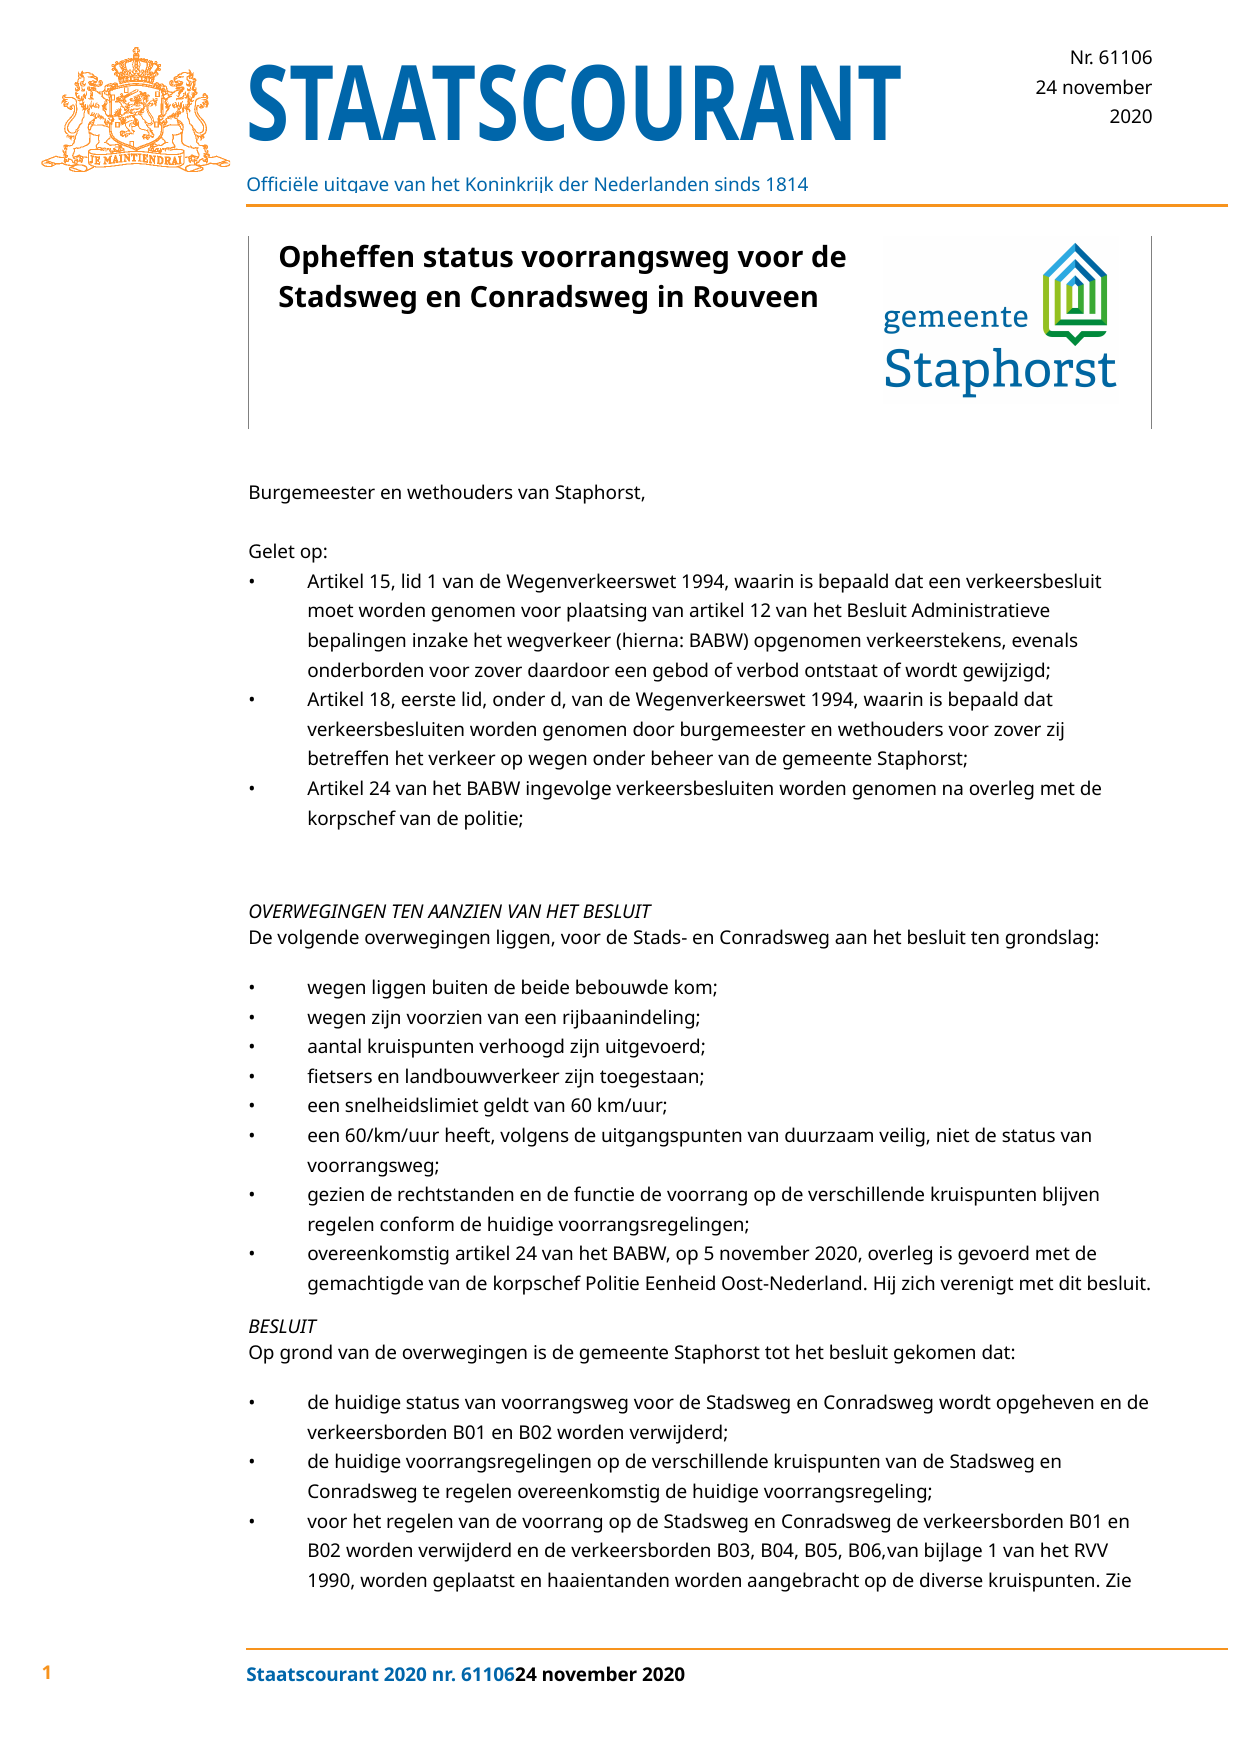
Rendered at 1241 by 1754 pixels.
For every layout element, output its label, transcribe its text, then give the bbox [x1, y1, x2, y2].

list een snelheidslimiet geldt van 60 km/uur; [248, 1093, 1152, 1118]
list Artikel 15, lid 1 van de Wegenverkeerswet 1994, waarin is bepaald dat een verkeersbesluit moet worden genomen voor plaatsing van artikel 12 van het Besluit Administratieve bepalingen inzake het wegverkeer (hierna: BABW) opgenomen verkeerstekens, evenals onderborden voor zover daardoor een gebod of verbod ontstaat of wordt gewijzigd; [248, 568, 1152, 682]
text OVERWEGINGEN TEN AANZIEN VAN HET BESLUIT [248, 898, 1152, 924]
list voor het regelen van de voorrang op de Stadsweg en Conradsweg de verkeersborden B01 en B02 worden verwijderd en de verkeersborden B03, B04, B05, B06,van bijlage 1 van het RVV 1990, worden geplaatst en haaientanden worden aangebracht op de diverse kruispunten. Zie [248, 1508, 1152, 1593]
table_header [850, 236, 1151, 429]
text Burgemeester en wethouders van Staphorst, [248, 479, 1152, 505]
list de huidige status van voorrangsweg voor de Stadsweg en Conradsweg wordt opgeheven en de verkeersborden B01 en B02 worden verwijderd; [248, 1389, 1152, 1445]
list gezien de rechtstanden en de functie de voorrang op de verschillende kruispunten blijven regelen conform de huidige voorrangsregelingen; [248, 1181, 1152, 1237]
list Artikel 24 van het BABW ingevolge verkeersbesluiten worden genomen na overleg met de korpschef van de politie; [248, 775, 1152, 830]
text De volgende overwegingen liggen, voor de Stads- en Conradsweg aan het besluit ten grondslag: [248, 924, 1152, 950]
text BESLUIT [248, 1313, 1152, 1339]
list aantal kruispunten verhoogd zijn uitgevoerd; [248, 1033, 1152, 1059]
text Op grond van de overwegingen is de gemeente Staphorst tot het besluit gekomen dat: [248, 1339, 1152, 1365]
text Gelet op: [248, 538, 1152, 564]
picture [882, 236, 1119, 404]
list de huidige voorrangsregelingen op de verschillende kruispunten van de Stadsweg en Conradsweg te regelen overeenkomstig de huidige voorrangsregeling; [248, 1449, 1152, 1504]
list wegen liggen buiten de beide bebouwde kom; [248, 974, 1152, 1000]
table_header Opheffen status voorrangsweg voor de Stadsweg en Conradsweg in Rouveen [249, 236, 850, 429]
list Artikel 18, eerste lid, onder d, van de Wegenverkeerswet 1994, waarin is bepaald dat verkeersbesluiten worden genomen door burgemeester en wethouders voor zover zij betreffen het verkeer op wegen onder beheer van de gemeente Staphorst; [248, 686, 1152, 771]
list wegen zijn voorzien van een rijbaanindeling; [248, 1004, 1152, 1030]
list een 60/km/uur heeft, volgens de uitgangspunten van duurzaam veilig, niet de status van voorrangsweg; [248, 1122, 1152, 1178]
list fietsers en landbouwverkeer zijn toegestaan; [248, 1063, 1152, 1089]
picture [41, 47, 231, 172]
list overeenkomstig artikel 24 van het BABW, op 5 november 2020, overleg is gevoerd met de gemachtigde van de korpschef Politie Eenheid Oost-Nederland. Hij zich verenigt met dit besluit. [248, 1241, 1152, 1296]
